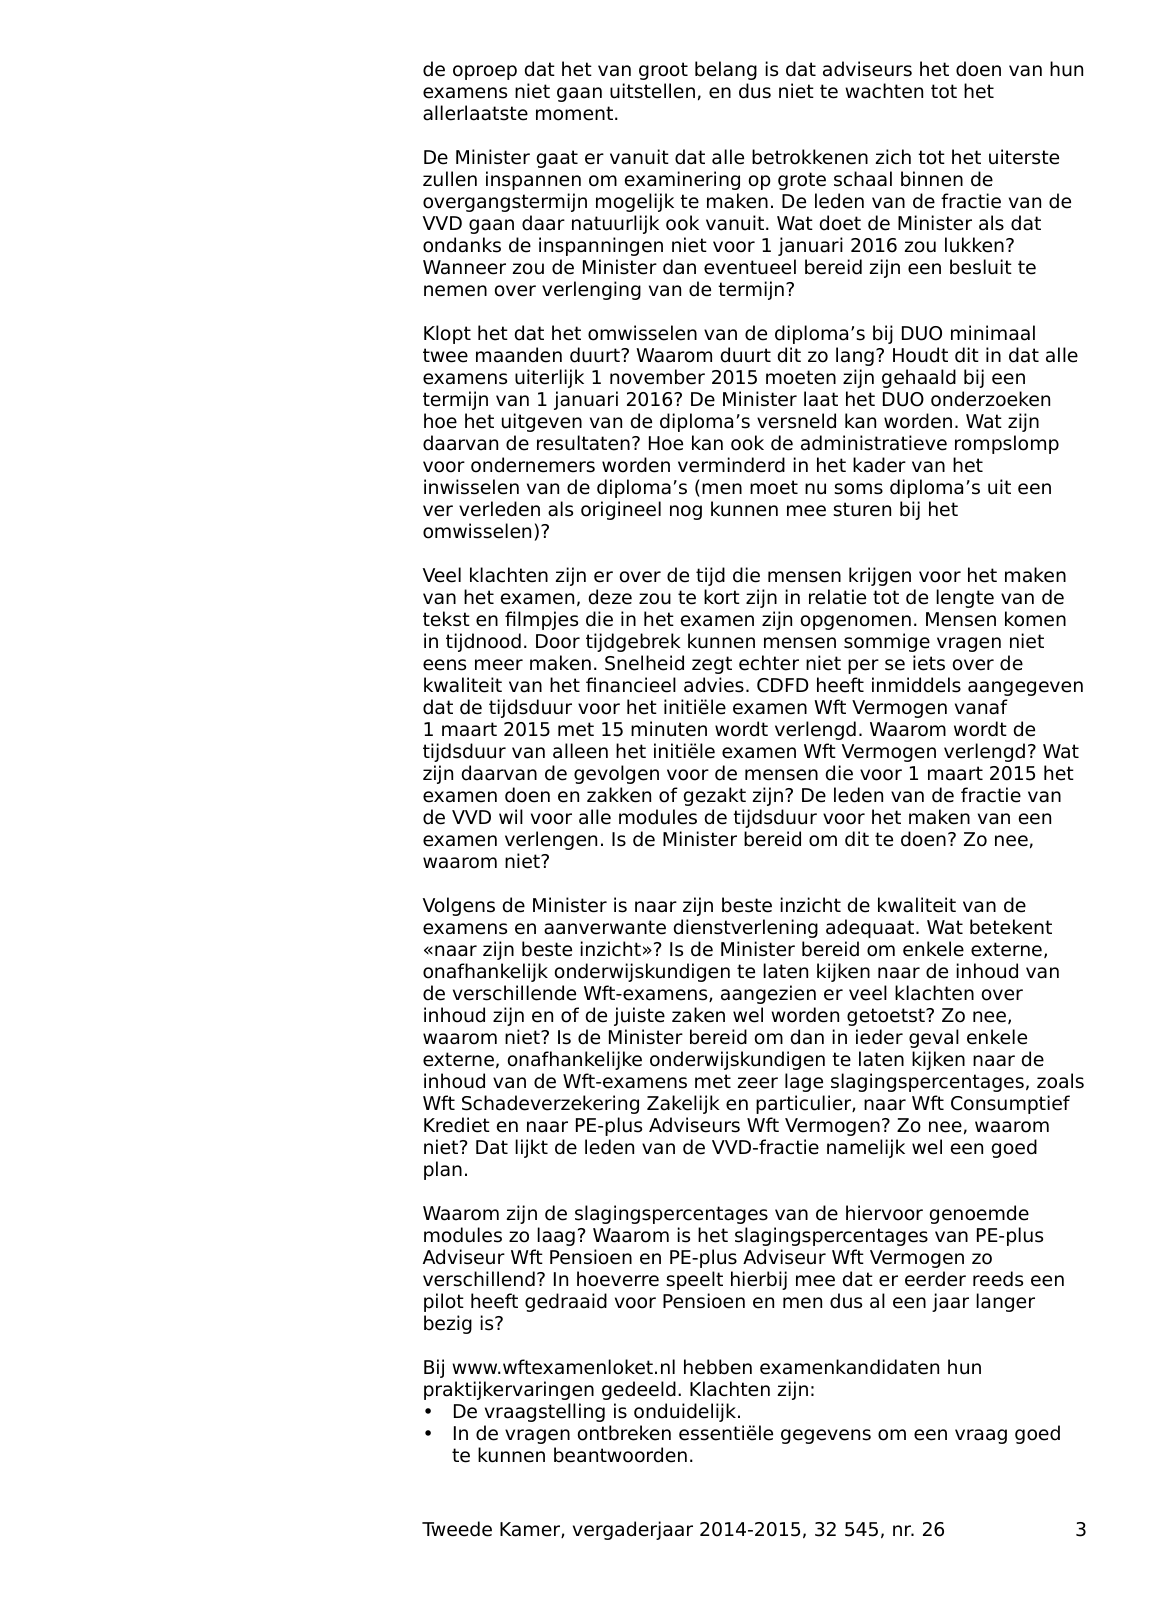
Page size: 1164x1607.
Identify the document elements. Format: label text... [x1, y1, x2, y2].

text Waarom zijn de slagingspercentages van de hiervoor genoemde modules zo laag? Waarom is het slagingspercentages van PE-plus Adviseur Wft Pensioen en PE-plus Adviseur Wft Vermogen zo verschillend? In hoeverre speelt hierbij mee dat er eerder reeds een pilot heeft gedraaid voor Pensioen en men dus al een jaar langer bezig is? [422, 1203, 1087, 1335]
text de oproep dat het van groot belang is dat adviseurs het doen van hun examens niet gaan uitstellen, en dus niet te wachten tot het allerlaatste moment. [422, 59, 1087, 125]
text Volgens de Minister is naar zijn beste inzicht de kwaliteit van de examens en aanverwante dienstverlening adequaat. Wat betekent «naar zijn beste inzicht»? Is de Minister bereid om enkele externe, onafhankelijk onderwijskundigen te laten kijken naar de inhoud van de verschillende Wft-examens, aangezien er veel klachten over inhoud zijn en of de juiste zaken wel worden getoetst? Zo nee, waarom niet? Is de Minister bereid om dan in ieder geval enkele externe, onafhankelijke onderwijskundigen te laten kijken naar de inhoud van de Wft-examens met zeer lage slagingspercentages, zoals Wft Schadeverzekering Zakelijk en particulier, naar Wft Consumptief Krediet en naar PE-plus Adviseurs Wft Vermogen? Zo nee, waarom niet? Dat lijkt de leden van de VVD-fractie namelijk wel een goed plan. [422, 895, 1087, 1181]
text • In de vragen ontbreken essentiële gegevens om een vraag goed te kunnen beantwoorden. [422, 1423, 1087, 1467]
text • De vraagstelling is onduidelijk. [422, 1401, 1087, 1423]
text Veel klachten zijn er over de tijd die mensen krijgen voor het maken van het examen, deze zou te kort zijn in relatie tot de lengte van de tekst en filmpjes die in het examen zijn opgenomen. Mensen komen in tijdnood. Door tijdgebrek kunnen mensen sommige vragen niet eens meer maken. Snelheid zegt echter niet per se iets over de kwaliteit van het financieel advies. CDFD heeft inmiddels aangegeven dat de tijdsduur voor het initiële examen Wft Vermogen vanaf 1 maart 2015 met 15 minuten wordt verlengd. Waarom wordt de tijdsduur van alleen het initiële examen Wft Vermogen verlengd? Wat zijn daarvan de gevolgen voor de mensen die voor 1 maart 2015 het examen doen en zakken of gezakt zijn? De leden van de fractie van de VVD wil voor alle modules de tijdsduur voor het maken van een examen verlengen. Is de Minister bereid om dit te doen? Zo nee, waarom niet? [422, 565, 1087, 873]
text De Minister gaat er vanuit dat alle betrokkenen zich tot het uiterste zullen inspannen om examinering op grote schaal binnen de overgangstermijn mogelijk te maken. De leden van de fractie van de VVD gaan daar natuurlijk ook vanuit. Wat doet de Minister als dat ondanks de inspanningen niet voor 1 januari 2016 zou lukken? Wanneer zou de Minister dan eventueel bereid zijn een besluit te nemen over verlenging van de termijn? [422, 147, 1087, 301]
text Bij www.wftexamenloket.nl hebben examenkandidaten hun praktijkervaringen gedeeld. Klachten zijn: [422, 1357, 1087, 1401]
text Klopt het dat het omwisselen van de diploma’s bij DUO minimaal twee maanden duurt? Waarom duurt dit zo lang? Houdt dit in dat alle examens uiterlijk 1 november 2015 moeten zijn gehaald bij een termijn van 1 januari 2016? De Minister laat het DUO onderzoeken hoe het uitgeven van de diploma’s versneld kan worden. Wat zijn daarvan de resultaten? Hoe kan ook de administratieve rompslomp voor ondernemers worden verminderd in het kader van het inwisselen van de diploma’s (men moet nu soms diploma’s uit een ver verleden als origineel nog kunnen mee sturen bij het omwisselen)? [422, 323, 1087, 543]
